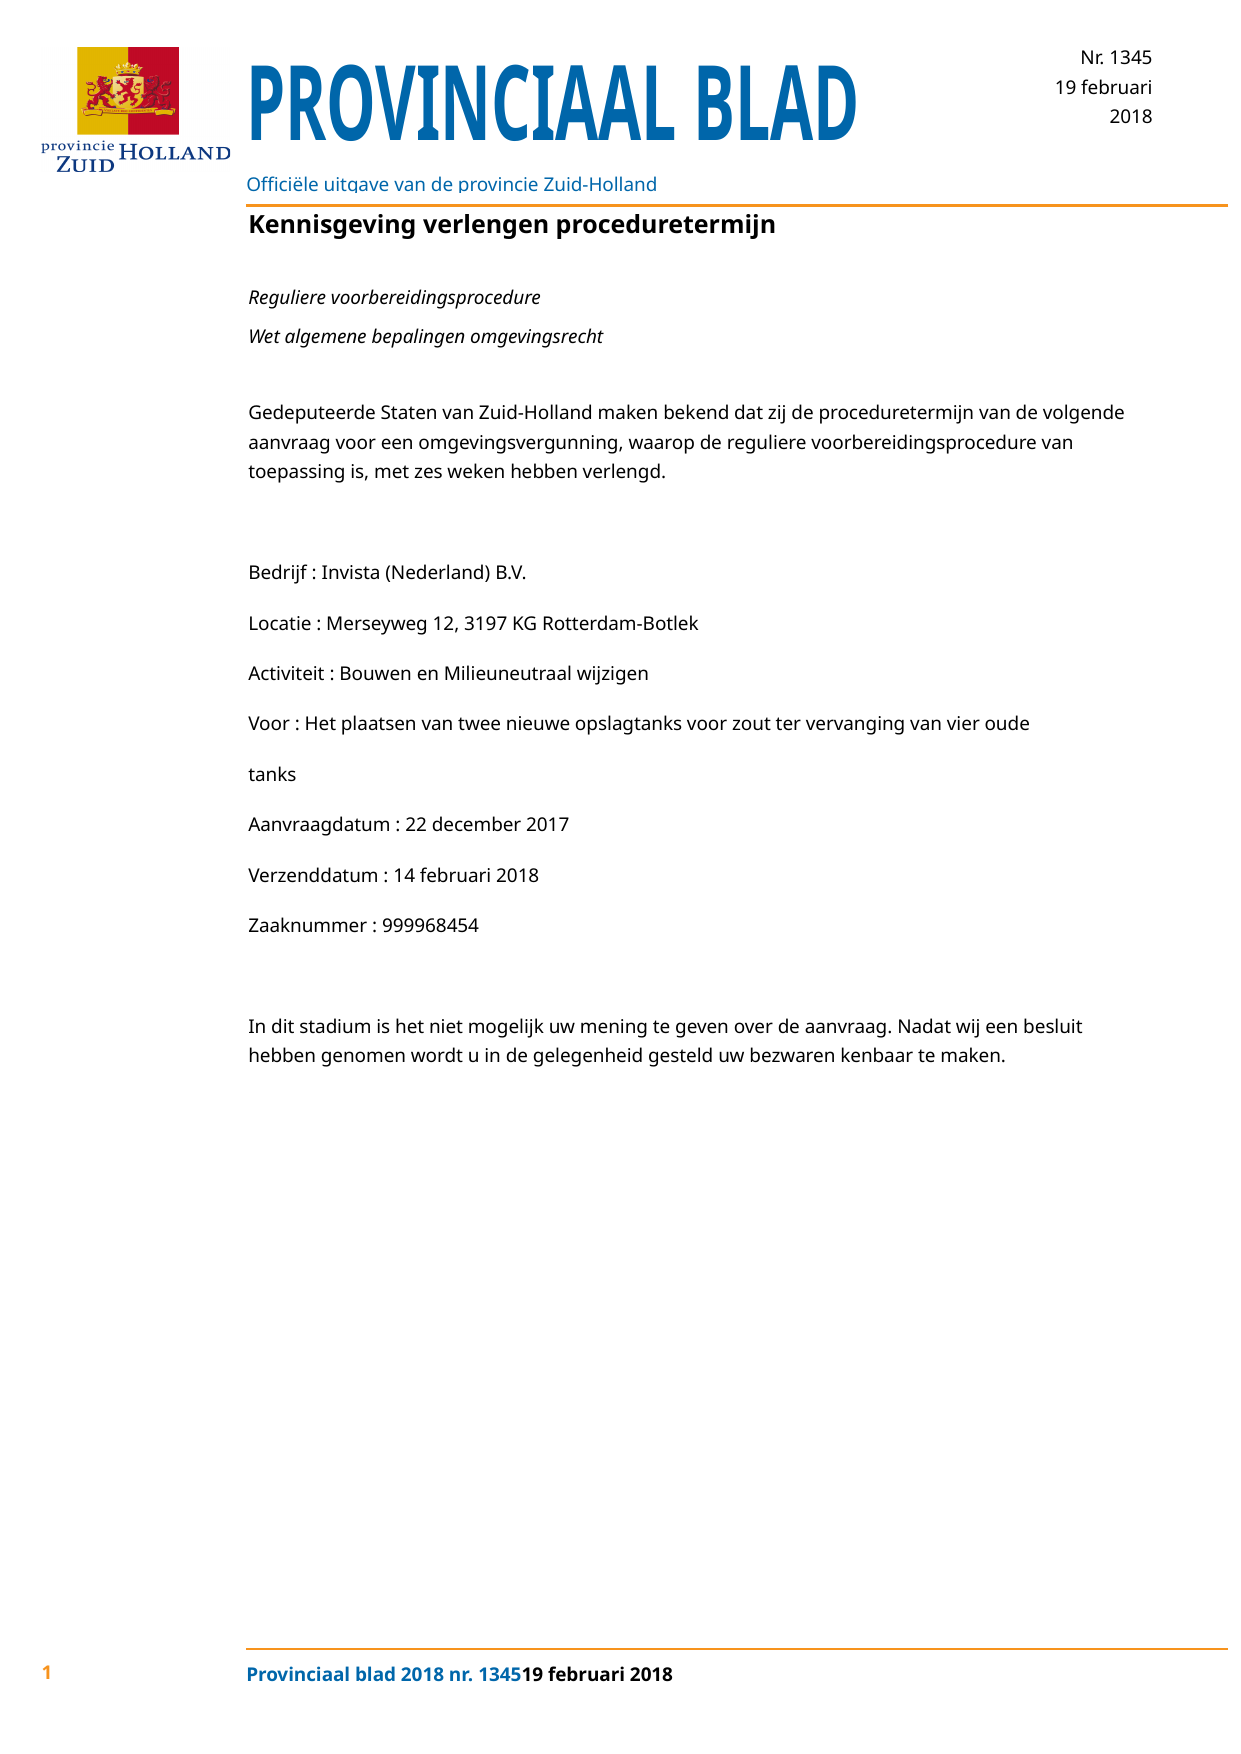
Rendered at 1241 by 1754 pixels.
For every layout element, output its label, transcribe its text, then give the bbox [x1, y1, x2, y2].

text Aanvraagdatum : 22 december 2017 [248, 811, 1152, 837]
text In dit stadium is het niet mogelijk uw mening te geven over de aanvraag. Nadat wij een besluit hebben genomen wordt u in de gelegenheid gesteld uw bezwaren kenbaar te maken. [248, 1013, 1152, 1068]
text Kennisgeving verlengen proceduretermijn [248, 207, 1152, 241]
text Gedeputeerde Staten van Zuid-Holland maken bekend dat zij de proceduretermijn van de volgende aanvraag voor een omgevingsvergunning, waarop de reguliere voorbereidingsprocedure van toepassing is, met zes weken hebben verlengd. [248, 399, 1152, 484]
picture [41, 47, 231, 172]
text tanks [248, 761, 1152, 787]
text Zaaknummer : 999968454 [248, 912, 1152, 938]
text Wet algemene bepalingen omgevingsrecht [248, 323, 1152, 349]
text Voor : Het plaatsen van twee nieuwe opslagtanks voor zout ter vervanging van vier oude [248, 711, 1152, 736]
text Bedrijf : Invista (Nederland) B.V. [248, 559, 1152, 585]
text Locatie : Merseyweg 12, 3197 KG Rotterdam-Botlek [248, 610, 1152, 635]
text Verzenddatum : 14 februari 2018 [248, 862, 1152, 887]
text Reguliere voorbereidingsprocedure [248, 284, 1152, 309]
text Activiteit : Bouwen en Milieuneutraal wijzigen [248, 660, 1152, 686]
